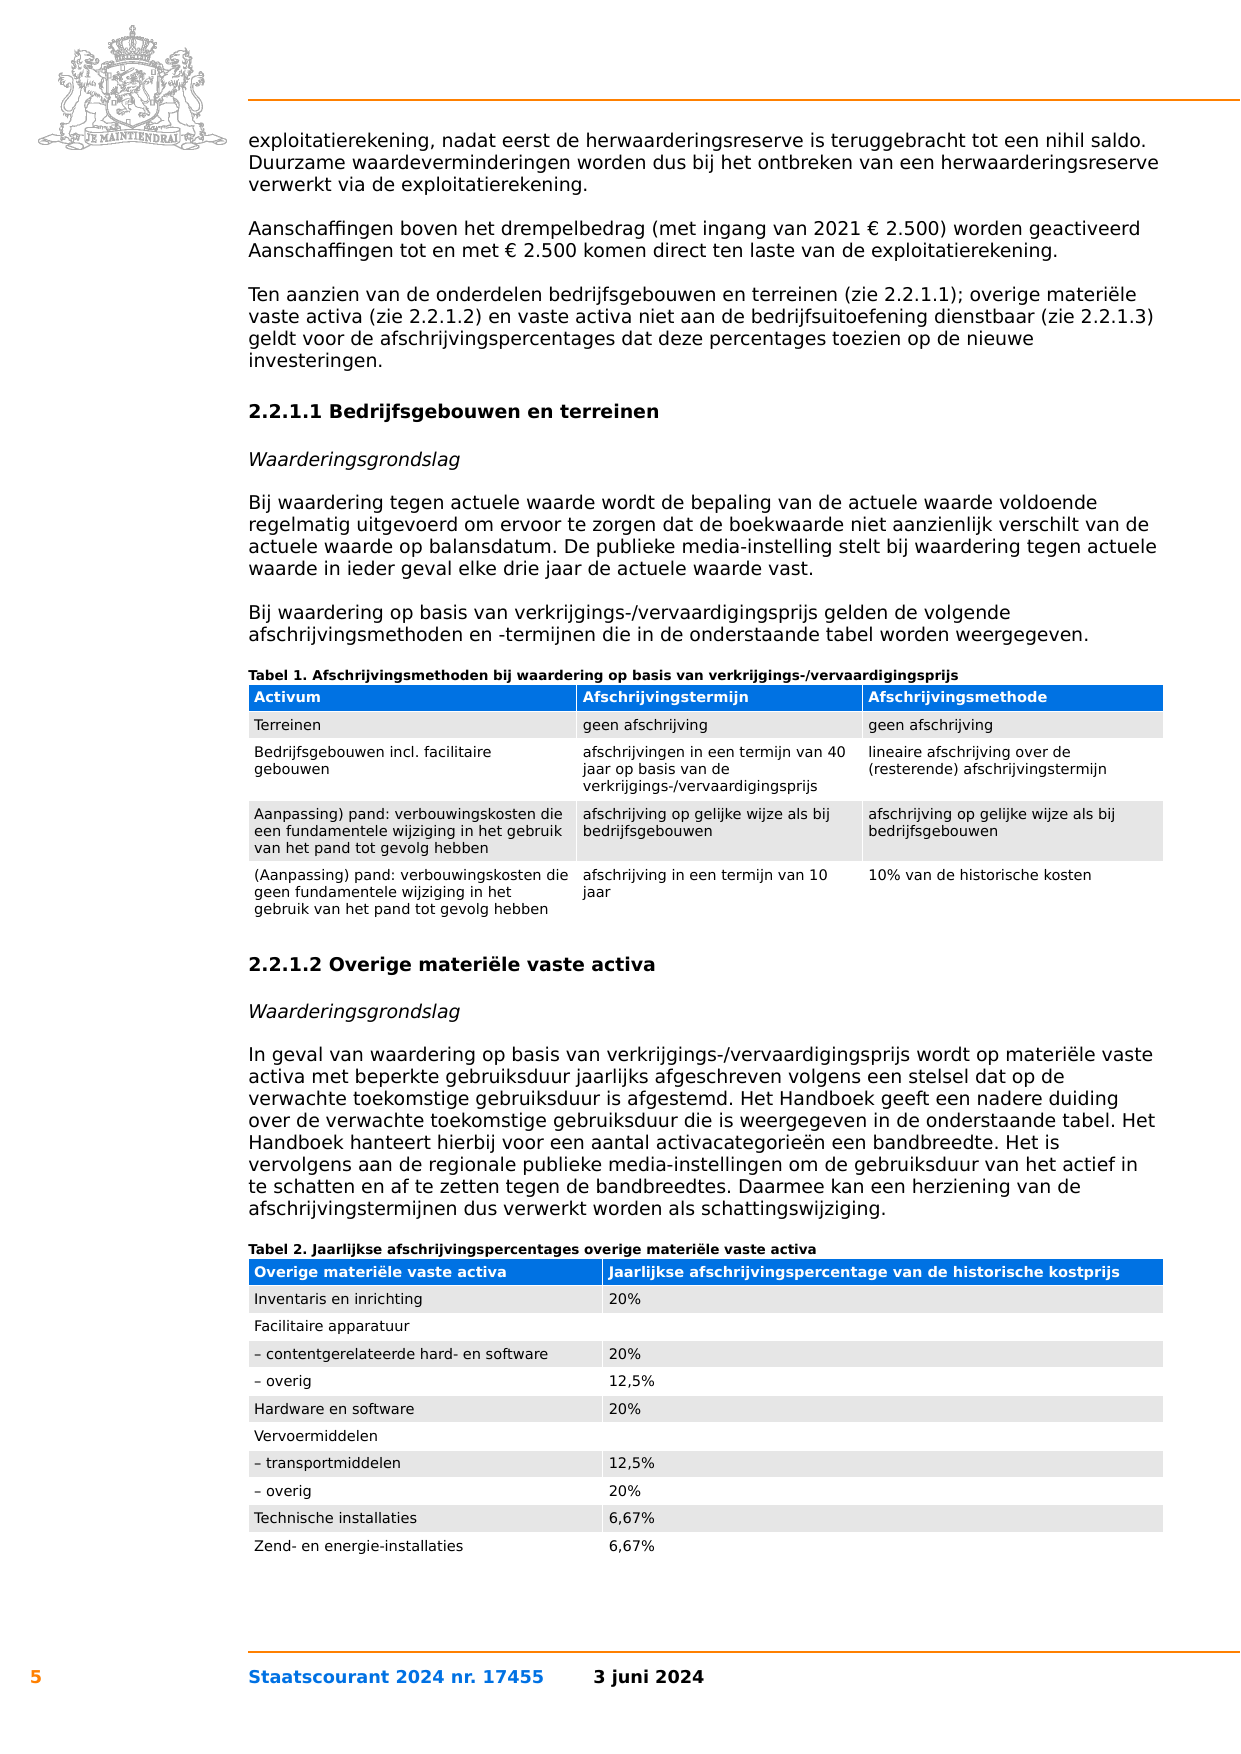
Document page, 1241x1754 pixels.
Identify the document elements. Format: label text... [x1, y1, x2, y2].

table_cell 12,5% [603, 1451, 1163, 1477]
table_cell afschrijving op gelijke wijze als bij bedrijfsgebouwen [863, 801, 1163, 861]
table_cell Jaarlijkse afschrijvingspercentage van de historische kostprijs [603, 1259, 1163, 1285]
table_cell afschrijvingen in een termijn van 40 jaar op basis van de verkrijgings-/vervaardigingsprijs [577, 740, 862, 800]
table_cell Aanpassing) pand: verbouwingskosten die een fundamentele wijziging in het gebruik van het pand tot gevolg hebben [249, 801, 576, 861]
picture [38, 25, 227, 150]
table_cell Afschrijvingsmethode [863, 685, 1163, 711]
table_header Tabel 1. Afschrijvingsmethoden bij waardering op basis van verkrijgings-/vervaardigingsprijs [248, 668, 1163, 684]
table_cell geen afschrijving [863, 712, 1163, 738]
table_cell [603, 1314, 1163, 1340]
table_cell lineaire afschrijving over de (resterende) afschrijvingstermijn [863, 740, 1163, 800]
table_cell 6,67% [603, 1505, 1163, 1532]
table_cell Technische installaties [249, 1505, 602, 1532]
table_cell Hardware en software [249, 1396, 602, 1422]
table_cell Afschrijvingstermijn [577, 685, 862, 711]
table_cell geen afschrijving [577, 712, 862, 738]
table_cell Zend- en energie-installaties [249, 1533, 602, 1559]
table_header Tabel 2. Jaarlijkse afschrijvingspercentages overige materiële vaste activa [248, 1242, 1163, 1258]
table_cell – overig [249, 1478, 602, 1504]
table_cell 20% [603, 1478, 1163, 1504]
table_cell Overige materiële vaste activa [249, 1259, 602, 1285]
table_cell afschrijving in een termijn van 10 jaar [577, 862, 862, 922]
subtitle 2.2.1.1 Bedrijfsgebouwen en terreinen [248, 401, 1163, 423]
text Bij waardering tegen actuele waarde wordt de bepaling van de actuele waarde voldoende regelmatig uitgevoerd om ervoor te zorgen dat de boekwaarde niet aanzienlijk verschilt van de actuele waarde op balansdatum. De publieke media-instelling stelt bij waardering tegen actuele waarde in ieder geval elke drie jaar de actuele waarde vast. [248, 492, 1163, 580]
subtitle Waarderingsgrondslag [248, 1001, 1163, 1022]
text In geval van waardering op basis van verkrijgings-/vervaardigingsprijs wordt op materiële vaste activa met beperkte gebruiksduur jaarlijks afgeschreven volgens een stelsel dat op de verwachte toekomstige gebruiksduur is afgestemd. Het Handboek geeft een nadere duiding over de verwachte toekomstige gebruiksduur die is weergegeven in de onderstaande tabel. Het Handboek hanteert hierbij voor een aantal activacategorieën een bandbreedte. Het is vervolgens aan de regionale publieke media-instellingen om de gebruiksduur van het actief in te schatten en af te zetten tegen de bandbreedtes. Daarmee kan een herziening van de afschrijvingstermijnen dus verwerkt worden als schattingswijziging. [248, 1044, 1163, 1220]
table_cell (Aanpassing) pand: verbouwingskosten die geen fundamentele wijziging in het gebruik van het pand tot gevolg hebben [249, 862, 576, 922]
table_cell 6,67% [603, 1533, 1163, 1559]
text Aanschaffingen boven het drempelbedrag (met ingang van 2021 € 2.500) worden geactiveerd Aanschaffingen tot en met € 2.500 komen direct ten laste van de exploitatierekening. [248, 218, 1163, 262]
subtitle 2.2.1.2 Overige materiële vaste activa [248, 953, 1163, 976]
table_cell Activum [249, 685, 576, 711]
table_cell Inventaris en inrichting [249, 1286, 602, 1313]
table_cell – transportmiddelen [249, 1451, 602, 1477]
table_cell Vervoermiddelen [249, 1423, 602, 1449]
table_cell – contentgerelateerde hard- en software [249, 1341, 602, 1367]
text Bij waardering op basis van verkrijgings-/vervaardigingsprijs gelden de volgende afschrijvingsmethoden en -termijnen die in de onderstaande tabel worden weergegeven. [248, 602, 1163, 646]
table_cell – overig [249, 1369, 602, 1395]
table_cell 10% van de historische kosten [863, 862, 1163, 922]
table_cell 20% [603, 1286, 1163, 1313]
table_cell Terreinen [249, 712, 576, 738]
text exploitatierekening, nadat eerst de herwaarderingsreserve is teruggebracht tot een nihil saldo. Duurzame waardeverminderingen worden dus bij het ontbreken van een herwaarderingsreserve verwerkt via de exploitatierekening. [248, 130, 1163, 196]
table_cell Bedrijfsgebouwen incl. facilitaire gebouwen [249, 740, 576, 800]
table_cell Facilitaire apparatuur [249, 1314, 602, 1340]
table_cell afschrijving op gelijke wijze als bij bedrijfsgebouwen [577, 801, 862, 861]
table_cell 20% [603, 1341, 1163, 1367]
table_cell [603, 1423, 1163, 1449]
subtitle Waarderingsgrondslag [248, 448, 1163, 470]
table_cell 12,5% [603, 1369, 1163, 1395]
text Ten aanzien van de onderdelen bedrijfsgebouwen en terreinen (zie 2.2.1.1); overige materiële vaste activa (zie 2.2.1.2) en vaste activa niet aan de bedrijfsuitoefening dienstbaar (zie 2.2.1.3) geldt voor de afschrijvingspercentages dat deze percentages toezien op de nieuwe investeringen. [248, 283, 1163, 371]
table_cell 20% [603, 1396, 1163, 1422]
